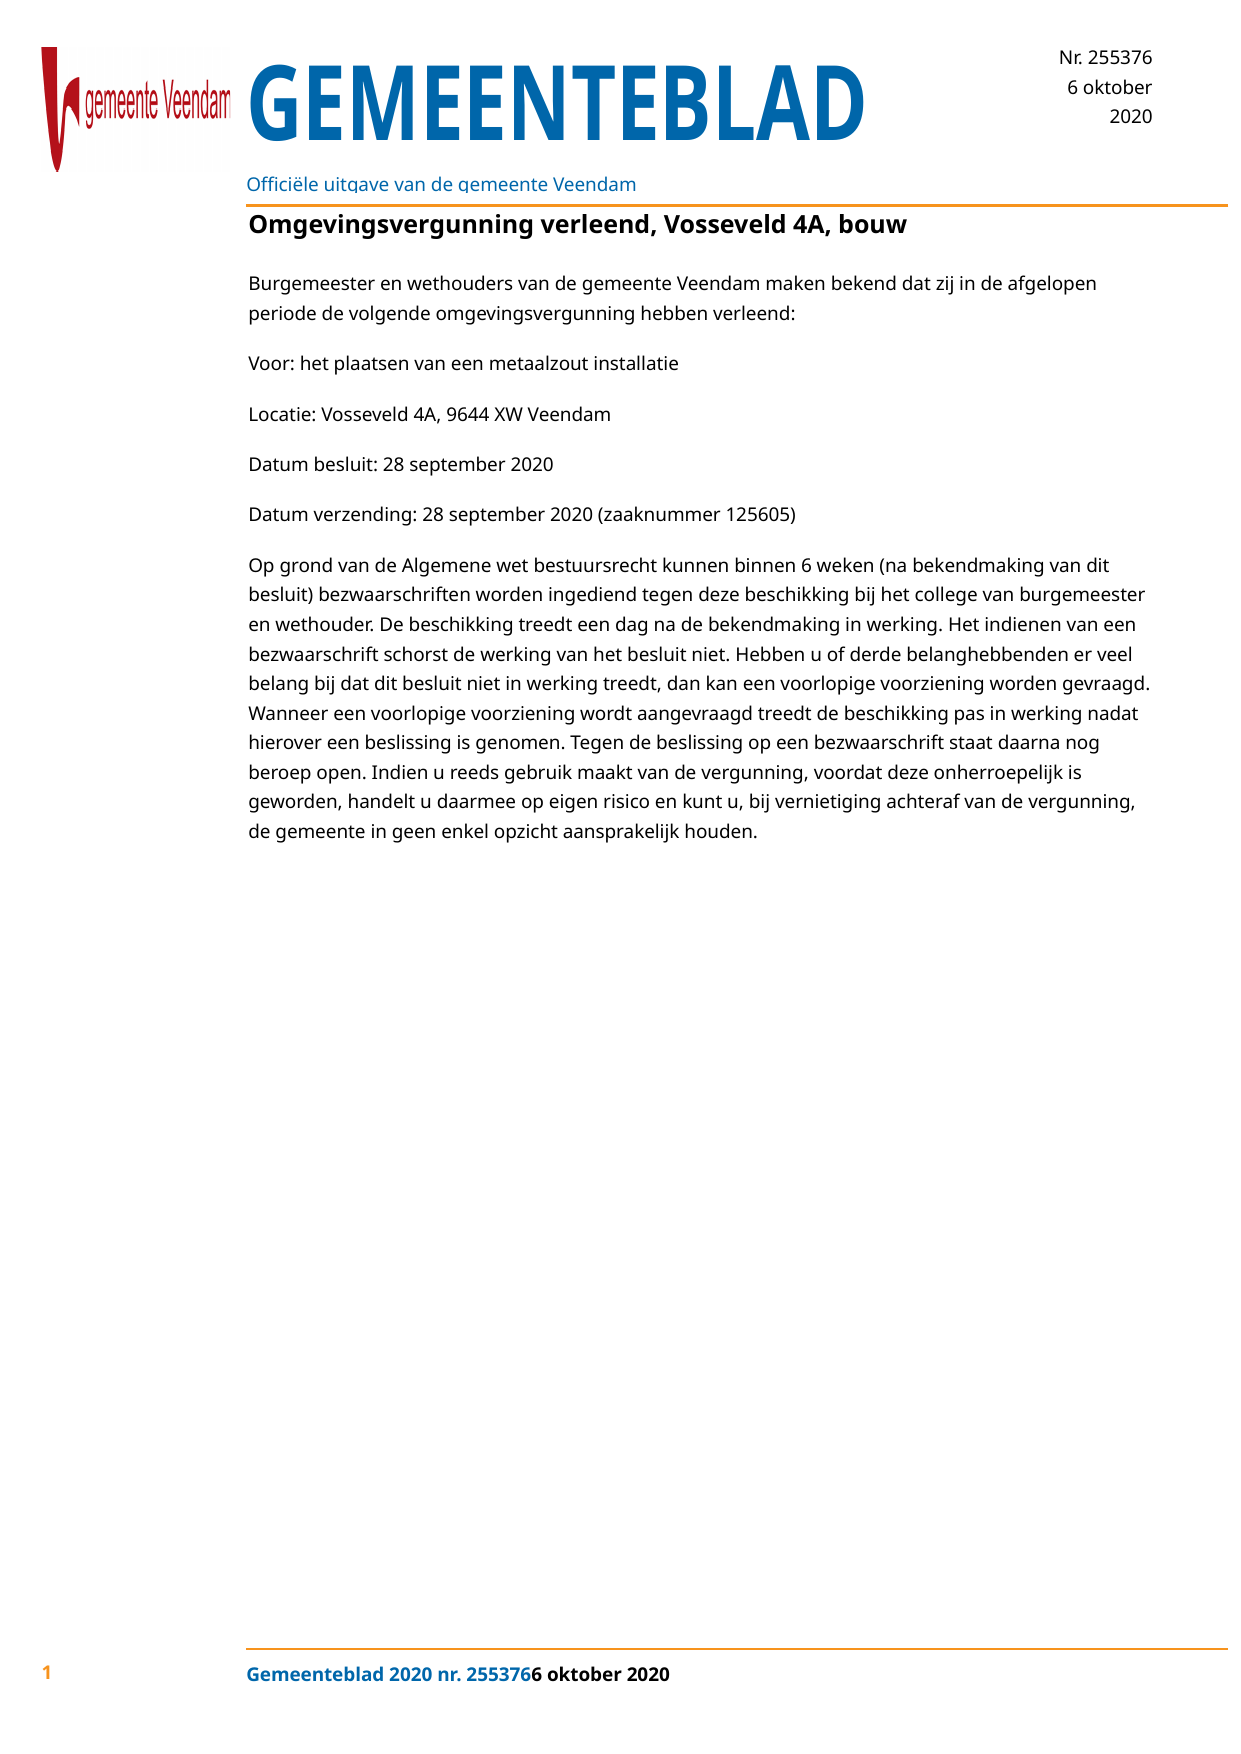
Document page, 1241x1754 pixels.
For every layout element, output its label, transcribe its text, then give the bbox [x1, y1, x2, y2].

text Datum besluit: 28 september 2020 [248, 451, 1152, 477]
text Op grond van de Algemene wet bestuursrecht kunnen binnen 6 weken (na bekendmaking van dit besluit) bezwaarschriften worden ingediend tegen deze beschikking bij het college van burgemeester en wethouder. De beschikking treedt een dag na de bekendmaking in werking. Het indienen van een bezwaarschrift schorst de werking van het besluit niet. Hebben u of derde belanghebbenden er veel belang bij dat dit besluit niet in werking treedt, dan kan een voorlopige voorziening worden gevraagd. Wanneer een voorlopige voorziening wordt aangevraagd treedt de beschikking pas in werking nadat hierover een beslissing is genomen. Tegen de beslissing op een bezwaarschrift staat daarna nog beroep open. Indien u reeds gebruik maakt van de vergunning, voordat deze onherroepelijk is geworden, handelt u daarmee op eigen risico en kunt u, bij vernietiging achteraf van de vergunning, de gemeente in geen enkel opzicht aansprakelijk houden. [248, 552, 1152, 844]
text Burgemeester en wethouders van de gemeente Veendam maken bekend dat zij in de afgelopen periode de volgende omgevingsvergunning hebben verleend: [248, 270, 1152, 326]
text Datum verzending: 28 september 2020 (zaaknummer 125605) [248, 502, 1152, 527]
text Locatie: Vosseveld 4A, 9644 XW Veendam [248, 401, 1152, 426]
text Omgevingsvergunning verleend, Vosseveld 4A, bouw [248, 207, 1152, 241]
picture [41, 47, 231, 172]
text Voor: het plaatsen van een metaalzout installatie [248, 350, 1152, 376]
